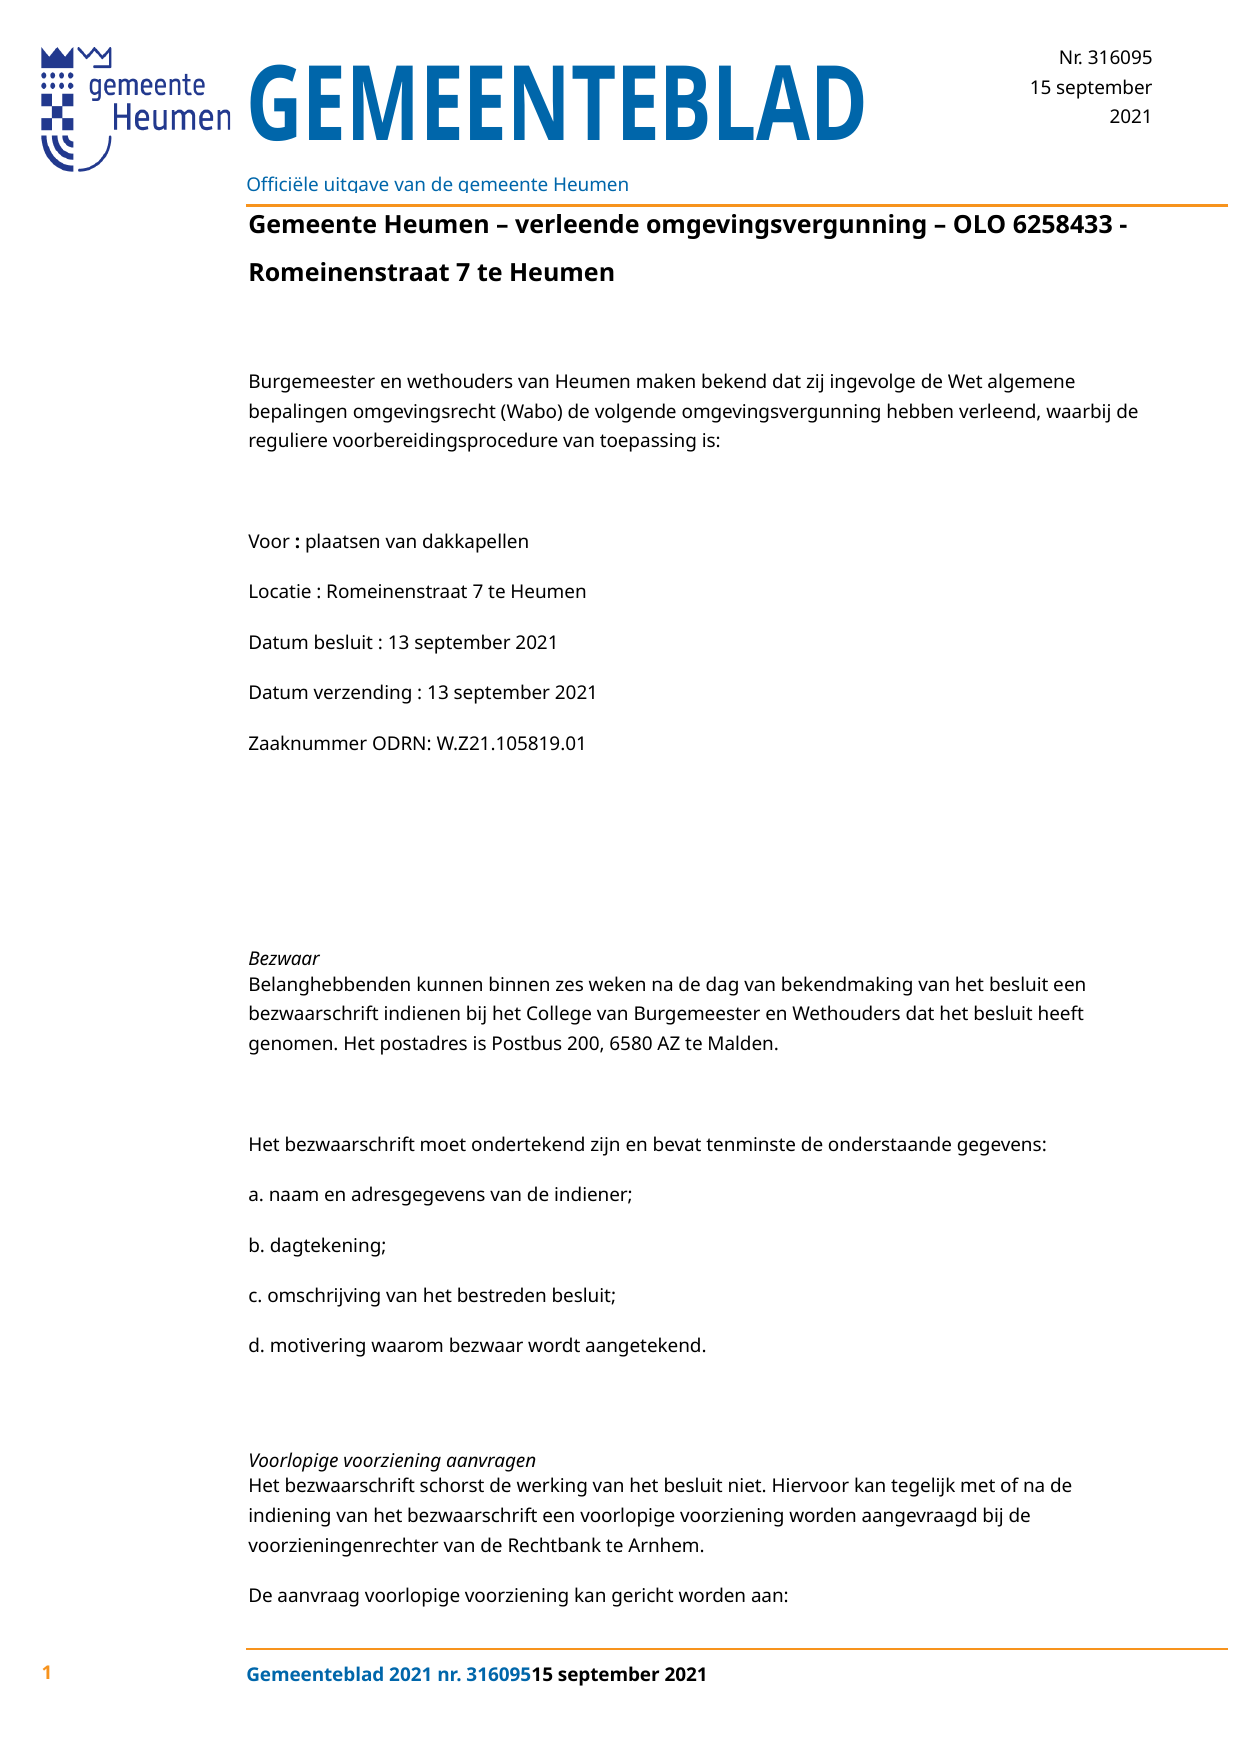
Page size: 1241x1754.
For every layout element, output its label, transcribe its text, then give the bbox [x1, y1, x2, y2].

text Burgemeester en wethouders van Heumen maken bekend dat zij ingevolge de Wet algemene bepalingen omgevingsrecht (Wabo) de volgende omgevingsvergunning hebben verleend, waarbij de reguliere voorbereidingsprocedure van toepassing is: [248, 368, 1152, 453]
text d. motivering waarom bezwaar wordt aangetekend. [248, 1333, 1152, 1358]
text b. dagtekening; [248, 1232, 1152, 1257]
text c. omschrijving van het bestreden besluit; [248, 1282, 1152, 1308]
text Gemeente Heumen – verleende omgevingsvergunning – OLO 6258433 - Romeinenstraat 7 te Heumen [248, 207, 1152, 288]
picture [41, 47, 231, 172]
text Locatie : Romeinenstraat 7 te Heumen [248, 579, 1152, 604]
text Voor : plaatsen van dakkapellen [248, 528, 1152, 554]
text a. naam en adresgegevens van de indiener; [248, 1181, 1152, 1207]
text Datum verzending : 13 september 2021 [248, 679, 1152, 705]
text Datum besluit : 13 september 2021 [248, 629, 1152, 655]
text Voorlopige voorziening aanvragen [248, 1447, 1152, 1473]
text De aanvraag voorlopige voorziening kan gericht worden aan: [248, 1582, 1152, 1608]
text Het bezwaarschrift moet ondertekend zijn en bevat tenminste de onderstaande gegevens: [248, 1131, 1152, 1157]
text Belanghebbenden kunnen binnen zes weken na de dag van bekendmaking van het besluit een bezwaarschrift indienen bij het College van Burgemeester en Wethouders dat het besluit heeft genomen. Het postadres is Postbus 200, 6580 AZ te Malden. [248, 971, 1152, 1056]
text Bezwaar [248, 945, 1152, 971]
text Zaaknummer ODRN: W.Z21.105819.01 [248, 730, 1152, 756]
text Het bezwaarschrift schorst de werking van het besluit niet. Hiervoor kan tegelijk met of na de indiening van het bezwaarschrift een voorlopige voorziening worden aangevraagd bij de voorzieningenrechter van de Rechtbank te Arnhem. [248, 1473, 1152, 1558]
